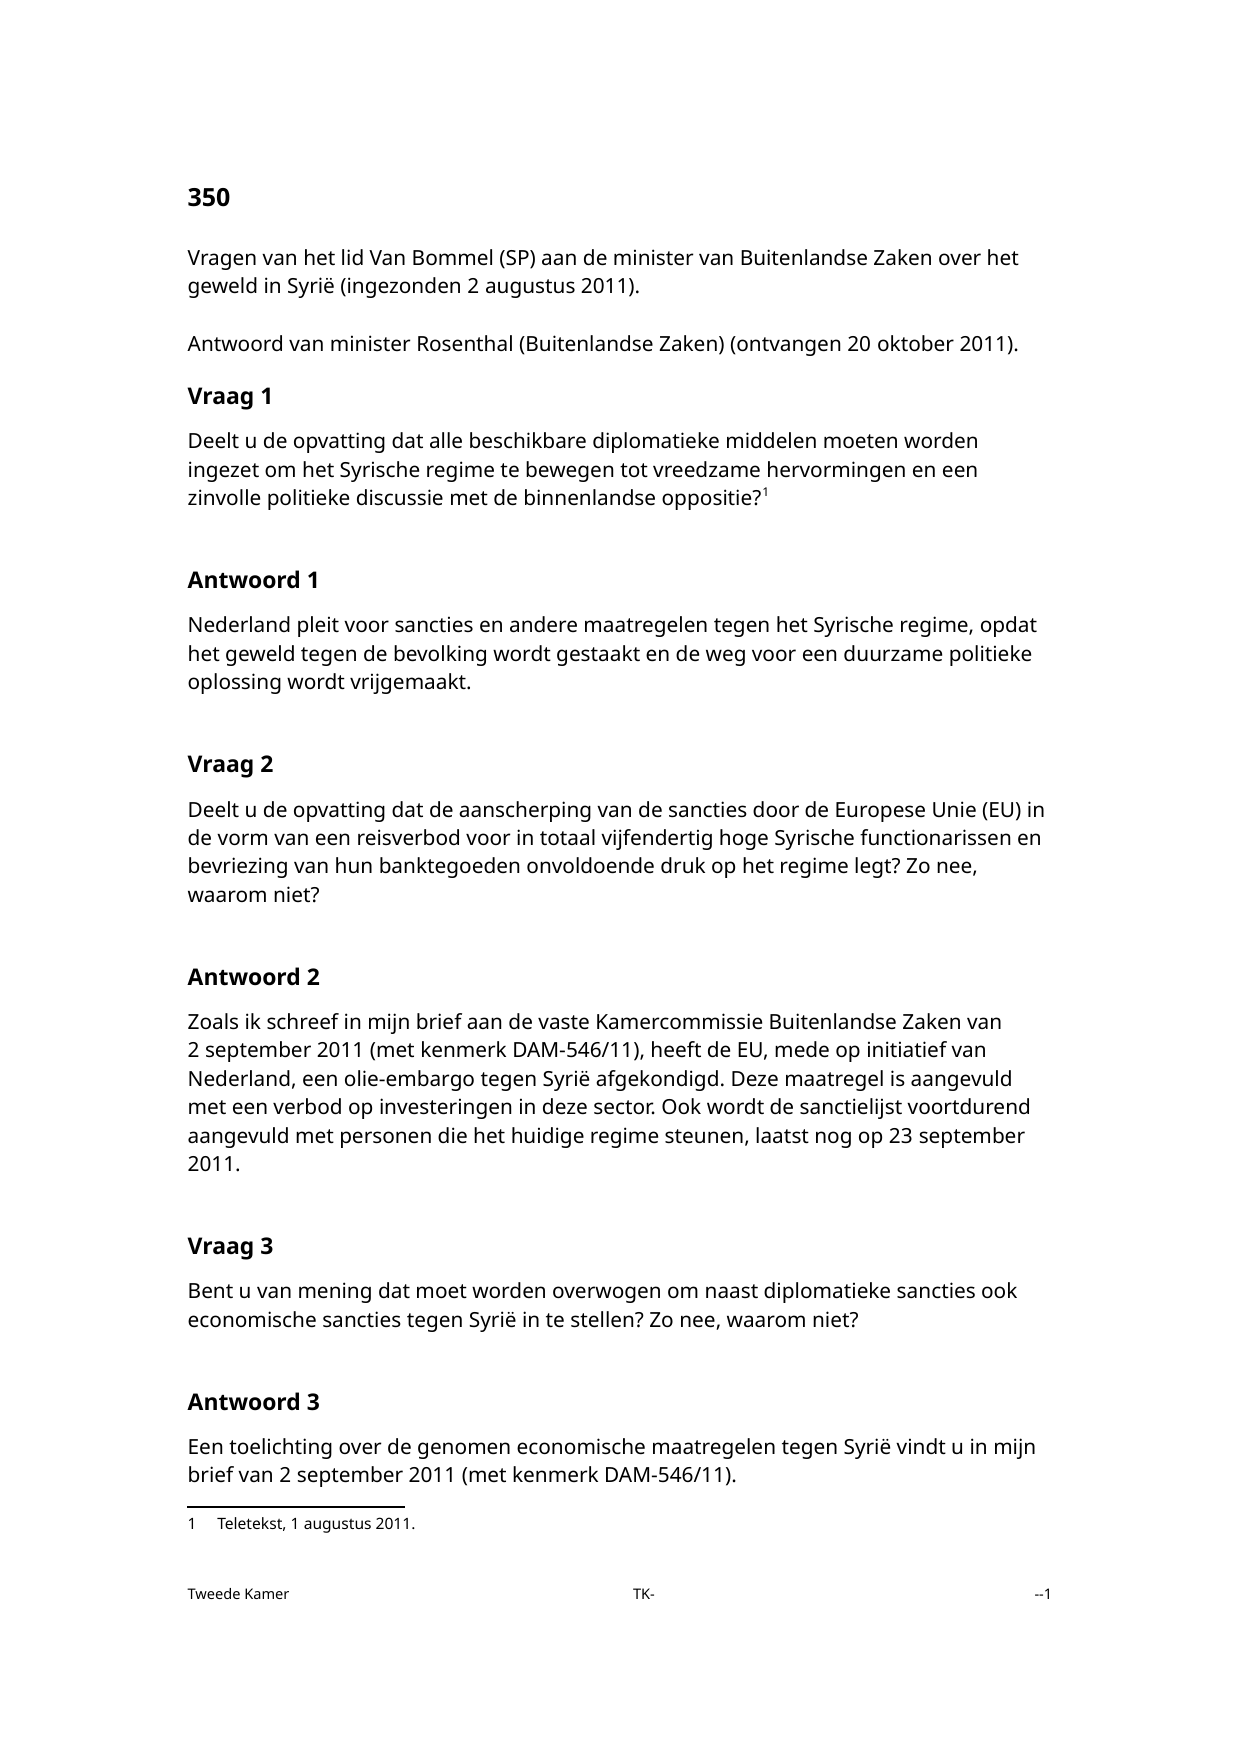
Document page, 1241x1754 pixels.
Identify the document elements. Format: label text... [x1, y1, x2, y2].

text Antwoord van minister Rosenthal (Buitenlandse Zaken) (ontvangen 20 oktober 2011). [187, 329, 1053, 358]
text Een toelichting over de genomen economische maatregelen tegen Syrië vindt u in mijn brief van 2 september 2011 (met kenmerk DAM-546/11). [187, 1432, 1053, 1489]
text Vragen van het lid Van Bommel (SP) aan de minister van Buitenlandse Zaken over het geweld in Syrië (ingezonden 2 augustus 2011). [187, 243, 1053, 300]
text 350 [187, 179, 1053, 213]
text Zoals ik schreef in mijn brief aan de vaste Kamercommissie Buitenlandse Zaken van 2 september 2011 (met kenmerk DAM-546/11), heeft de EU, mede op initiatief van Nederland, een olie-embargo tegen Syrië afgekondigd. Deze maatregel is aangevuld met een verbod op investeringen in deze sector. Ook wordt de sanctielijst voortdurend aangevuld met personen die het huidige regime steunen, laatst nog op 23 september 2011. [187, 1007, 1053, 1178]
text Teletekst, 1 augustus 2011. [187, 1506, 1053, 1534]
subtitle Vraag 2 [187, 748, 1053, 780]
text Deelt u de opvatting dat alle beschikbare diplomatieke middelen moeten worden ingezet om het Syrische regime te bewegen tot vreedzame hervormingen en een zinvolle politieke discussie met de binnenlandse oppositie? [187, 427, 1053, 512]
subtitle Vraag 3 [187, 1230, 1053, 1262]
subtitle Antwoord 2 [187, 961, 1053, 992]
subtitle Antwoord 1 [187, 564, 1053, 596]
subtitle Antwoord 3 [187, 1386, 1053, 1417]
subtitle Vraag 1 [187, 380, 1053, 412]
text Nederland pleit voor sancties en andere maatregelen tegen het Syrische regime, opdat het geweld tegen de bevolking wordt gestaakt en de weg voor een duurzame politieke oplossing wordt vrijgemaakt. [187, 611, 1053, 696]
text Bent u van mening dat moet worden overwogen om naast diplomatieke sancties ook economische sancties tegen Syrië in te stellen? Zo nee, waarom niet? [187, 1277, 1053, 1333]
text Deelt u de opvatting dat de aanscherping van de sancties door de Europese Unie (EU) in de vorm van een reisverbod voor in totaal vijfendertig hoge Syrische functionarissen en bevriezing van hun banktegoeden onvoldoende druk op het regime legt? Zo nee, waarom niet? [187, 795, 1053, 908]
